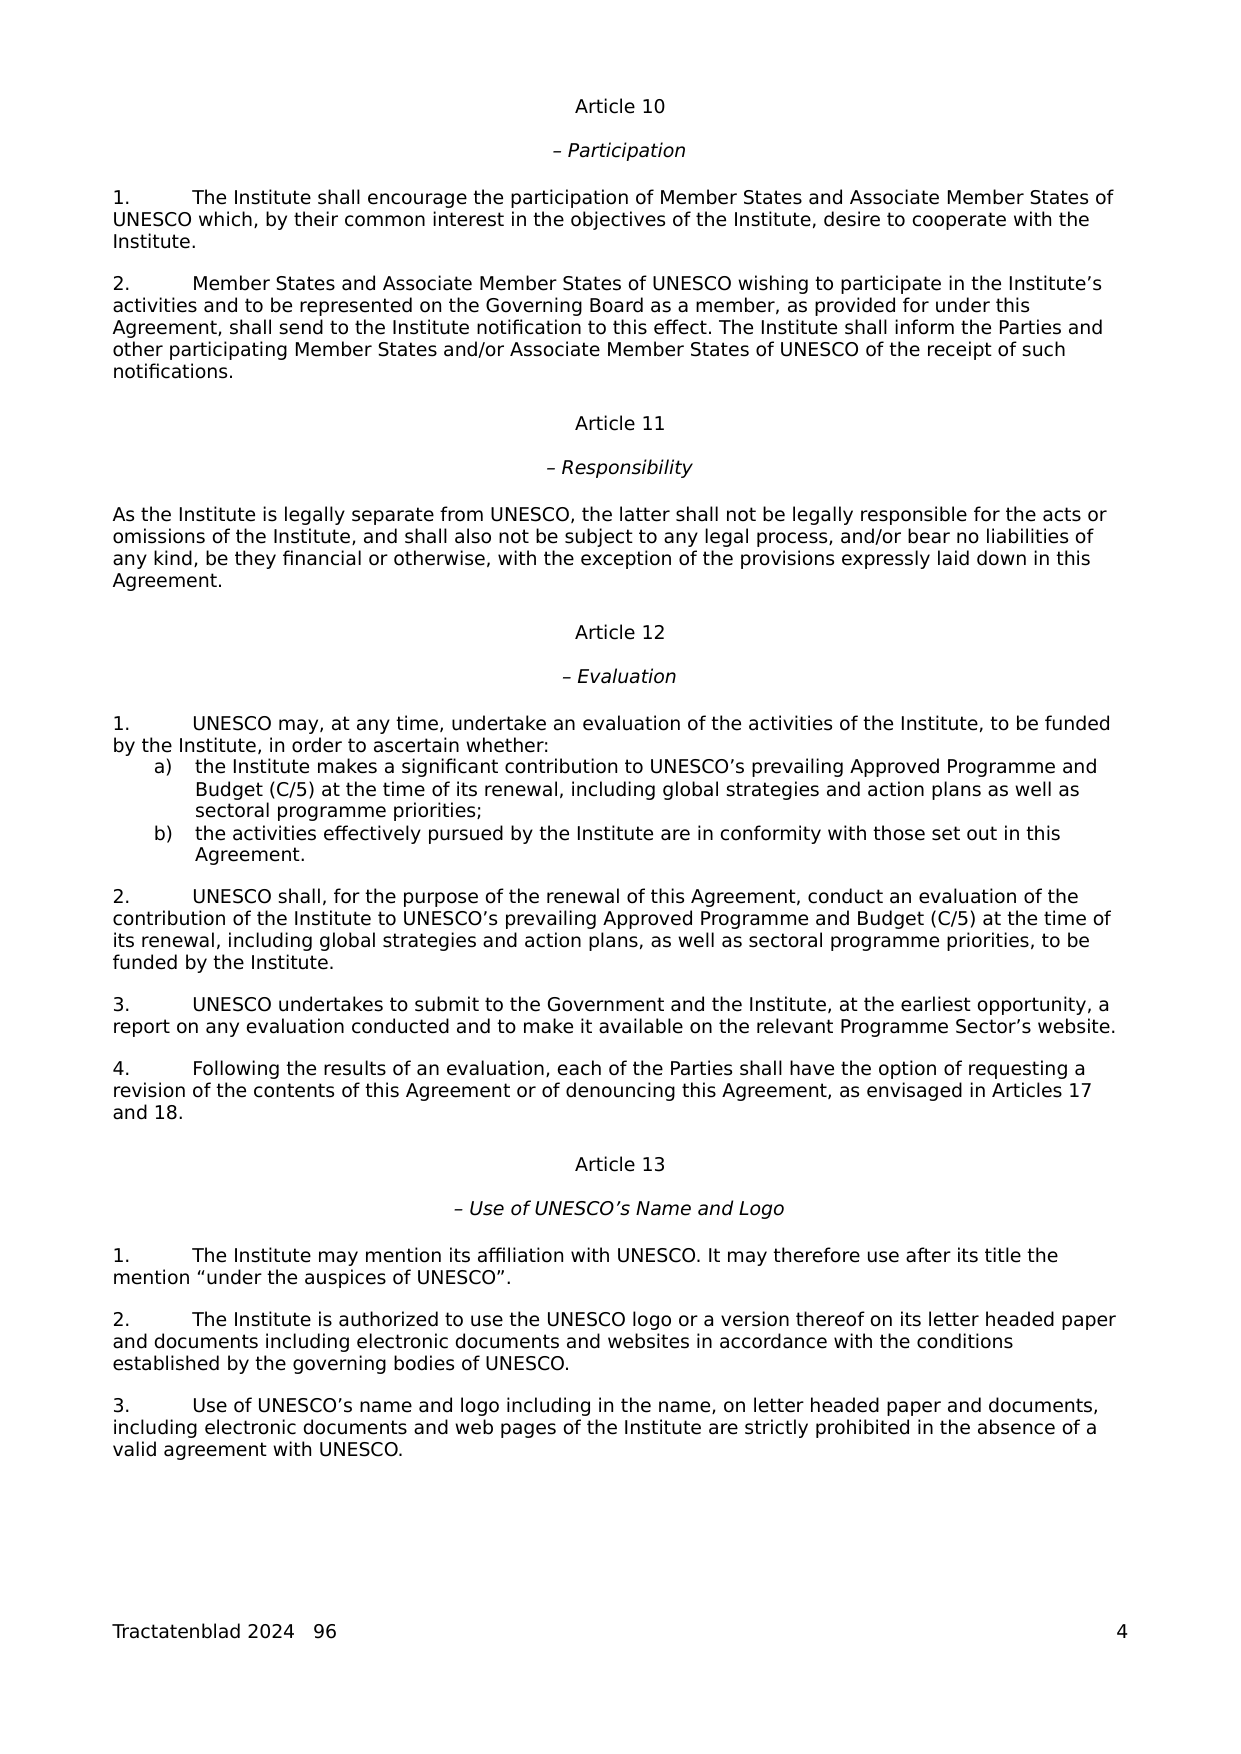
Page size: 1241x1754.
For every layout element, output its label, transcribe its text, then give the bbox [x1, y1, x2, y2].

text 1. The Institute shall encourage the participation of Member States and Associate Member States of UNESCO which, by their common interest in the objectives of the Institute, desire to cooperate with the Institute. [112, 187, 1128, 253]
text 2. UNESCO shall, for the purpose of the renewal of this Agreement, conduct an evaluation of the contribution of the Institute to UNESCO’s prevailing Approved Programme and Budget (C/5) at the time of its renewal, including global strategies and action plans, as well as sectoral programme priorities, to be funded by the Institute. [112, 886, 1128, 974]
subtitle Article 12 – Evaluation [112, 622, 1128, 687]
subtitle Article 13 – Use of UNESCO’s Name and Logo [112, 1154, 1128, 1220]
text 3. Use of UNESCO’s name and logo including in the name, on letter headed paper and documents, including electronic documents and web pages of the Institute are strictly prohibited in the absence of a valid agreement with UNESCO. [112, 1395, 1128, 1461]
text As the Institute is legally separate from UNESCO, the latter shall not be legally responsible for the acts or omissions of the Institute, and shall also not be subject to any legal process, and/or bear no liabilities of any kind, be they financial or otherwise, with the exception of the provisions expressly laid down in this Agreement. [112, 504, 1128, 592]
text 2. Member States and Associate Member States of UNESCO wishing to participate in the Institute’s activities and to be represented on the Governing Board as a member, as provided for under this Agreement, shall send to the Institute notification to this effect. The Institute shall inform the Parties and other participating Member States and/or Associate Member States of UNESCO of the receipt of such notifications. [112, 273, 1128, 383]
text 4. Following the results of an evaluation, each of the Parties shall have the option of requesting a revision of the contents of this Agreement or of denouncing this Agreement, as envisaged in Articles 17 and 18. [112, 1058, 1128, 1124]
text 1. The Institute may mention its affiliation with UNESCO. It may therefore use after its title the mention “under the auspices of UNESCO”. [112, 1245, 1128, 1289]
text 2. The Institute is authorized to use the UNESCO logo or a version thereof on its letter headed paper and documents including electronic documents and websites in accordance with the conditions established by the governing bodies of UNESCO. [112, 1309, 1128, 1375]
subtitle Article 10 – Participation [112, 96, 1128, 162]
text b) the activities effectively pursued by the Institute are in conformity with those set out in this Agreement. [153, 822, 1128, 866]
text 1. UNESCO may, at any time, undertake an evaluation of the activities of the Institute, to be funded by the Institute, in order to ascertain whether: [112, 712, 1128, 756]
text 3. UNESCO undertakes to submit to the Government and the Institute, at the earliest opportunity, a report on any evaluation conducted and to make it available on the relevant Programme Sector’s website. [112, 994, 1128, 1038]
subtitle Article 11 – Responsibility [112, 413, 1128, 479]
text a) the Institute makes a significant contribution to UNESCO’s prevailing Approved Programme and Budget (C/5) at the time of its renewal, including global strategies and action plans as well as sectoral programme priorities; [153, 756, 1128, 822]
